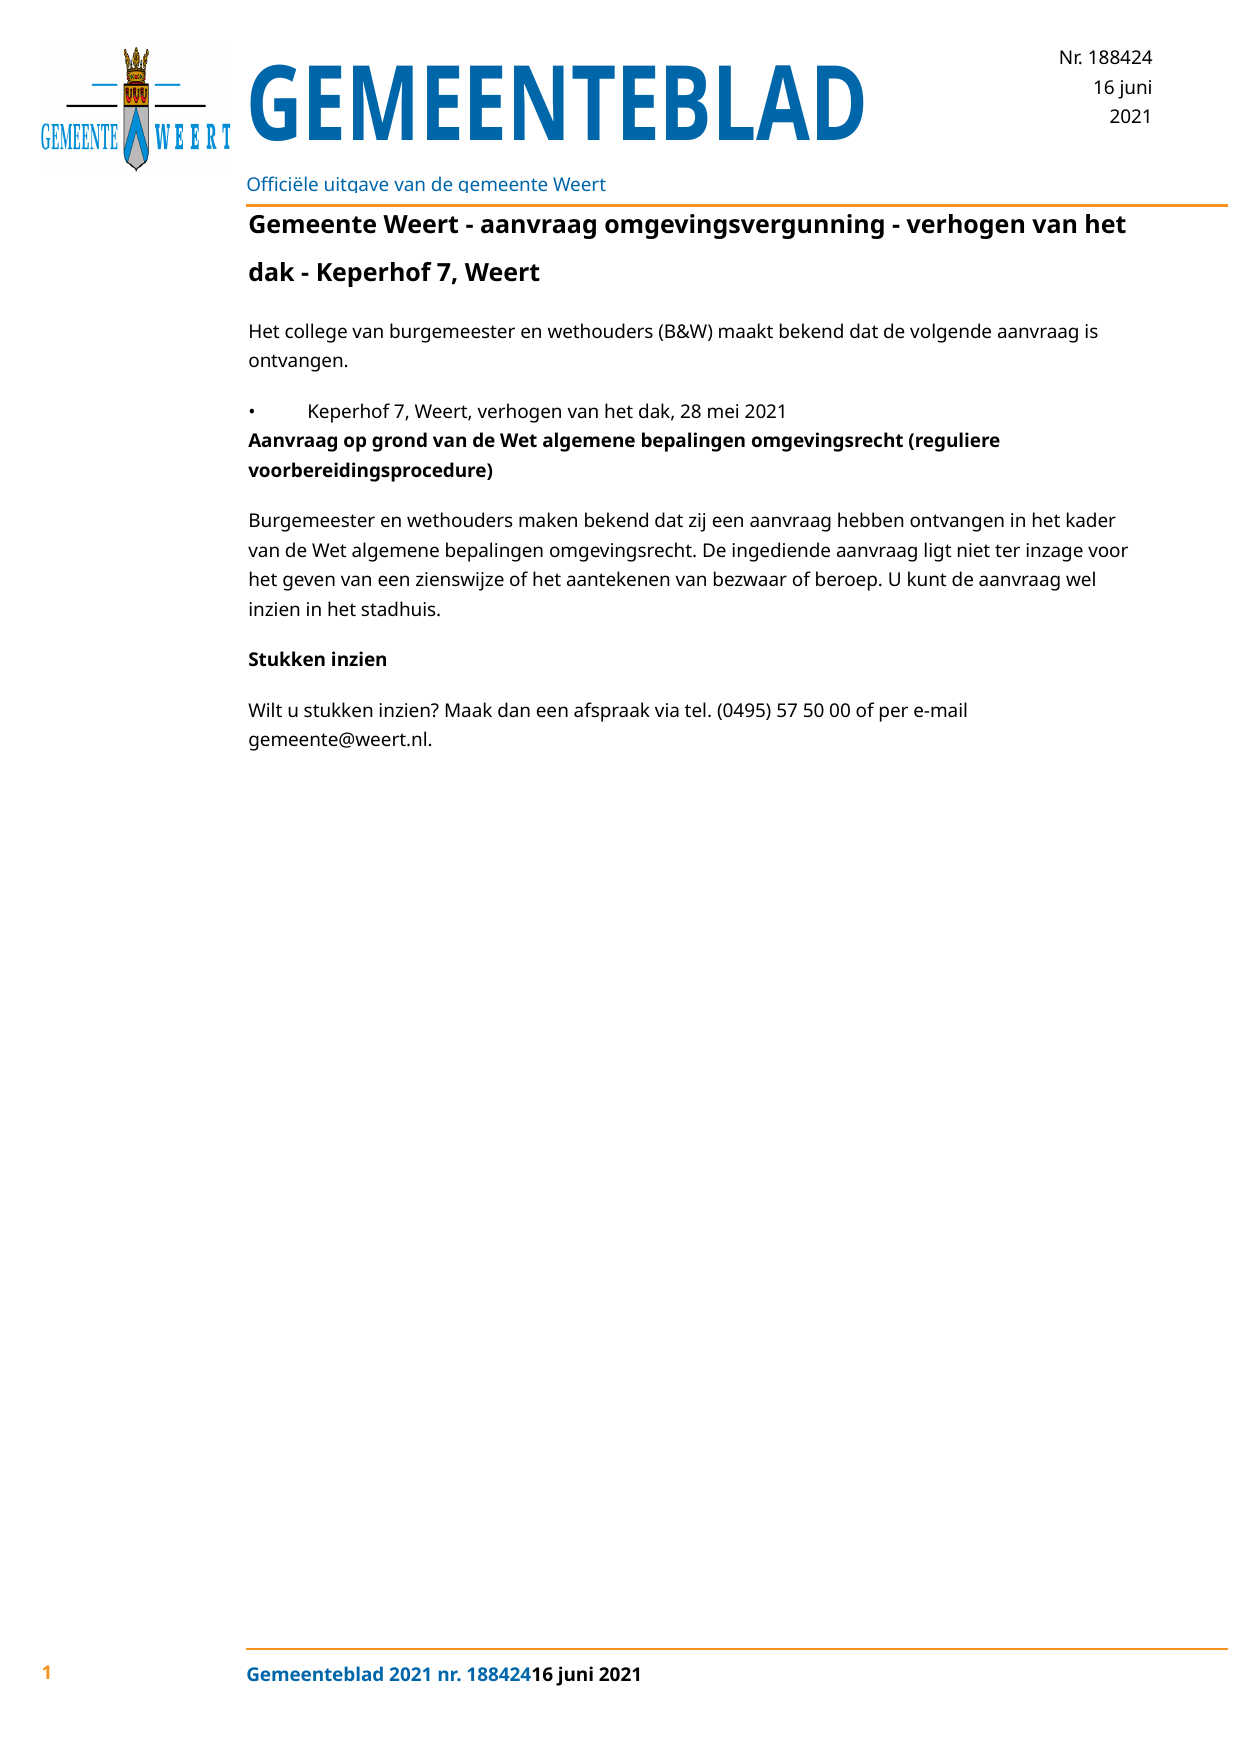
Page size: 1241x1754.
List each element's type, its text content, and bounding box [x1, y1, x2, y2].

text Aanvraag op grond van de Wet algemene bepalingen omgevingsrecht (reguliere voorbereidingsprocedure) [248, 427, 1152, 483]
text Het college van burgemeester en wethouders (B&W) maakt bekend dat de volgende aanvraag is ontvangen. [248, 318, 1152, 373]
picture [41, 47, 231, 172]
list Keperhof 7, Weert, verhogen van het dak, 28 mei 2021 [248, 398, 1152, 424]
text Stukken inzien [248, 647, 1152, 672]
text Gemeente Weert - aanvraag omgevingsvergunning - verhogen van het dak - Keperhof 7, Weert [248, 207, 1152, 288]
text Wilt u stukken inzien? Maak dan een afspraak via tel. (0495) 57 50 00 of per e-mail gemeente@weert.nl. [248, 697, 1152, 752]
text Burgemeester en wethouders maken bekend dat zij een aanvraag hebben ontvangen in het kader van de Wet algemene bepalingen omgevingsrecht. De ingediende aanvraag ligt niet ter inzage voor het geven van een zienswijze of het aantekenen van bezwaar of beroep. U kunt de aanvraag wel inzien in het stadhuis. [248, 507, 1152, 622]
